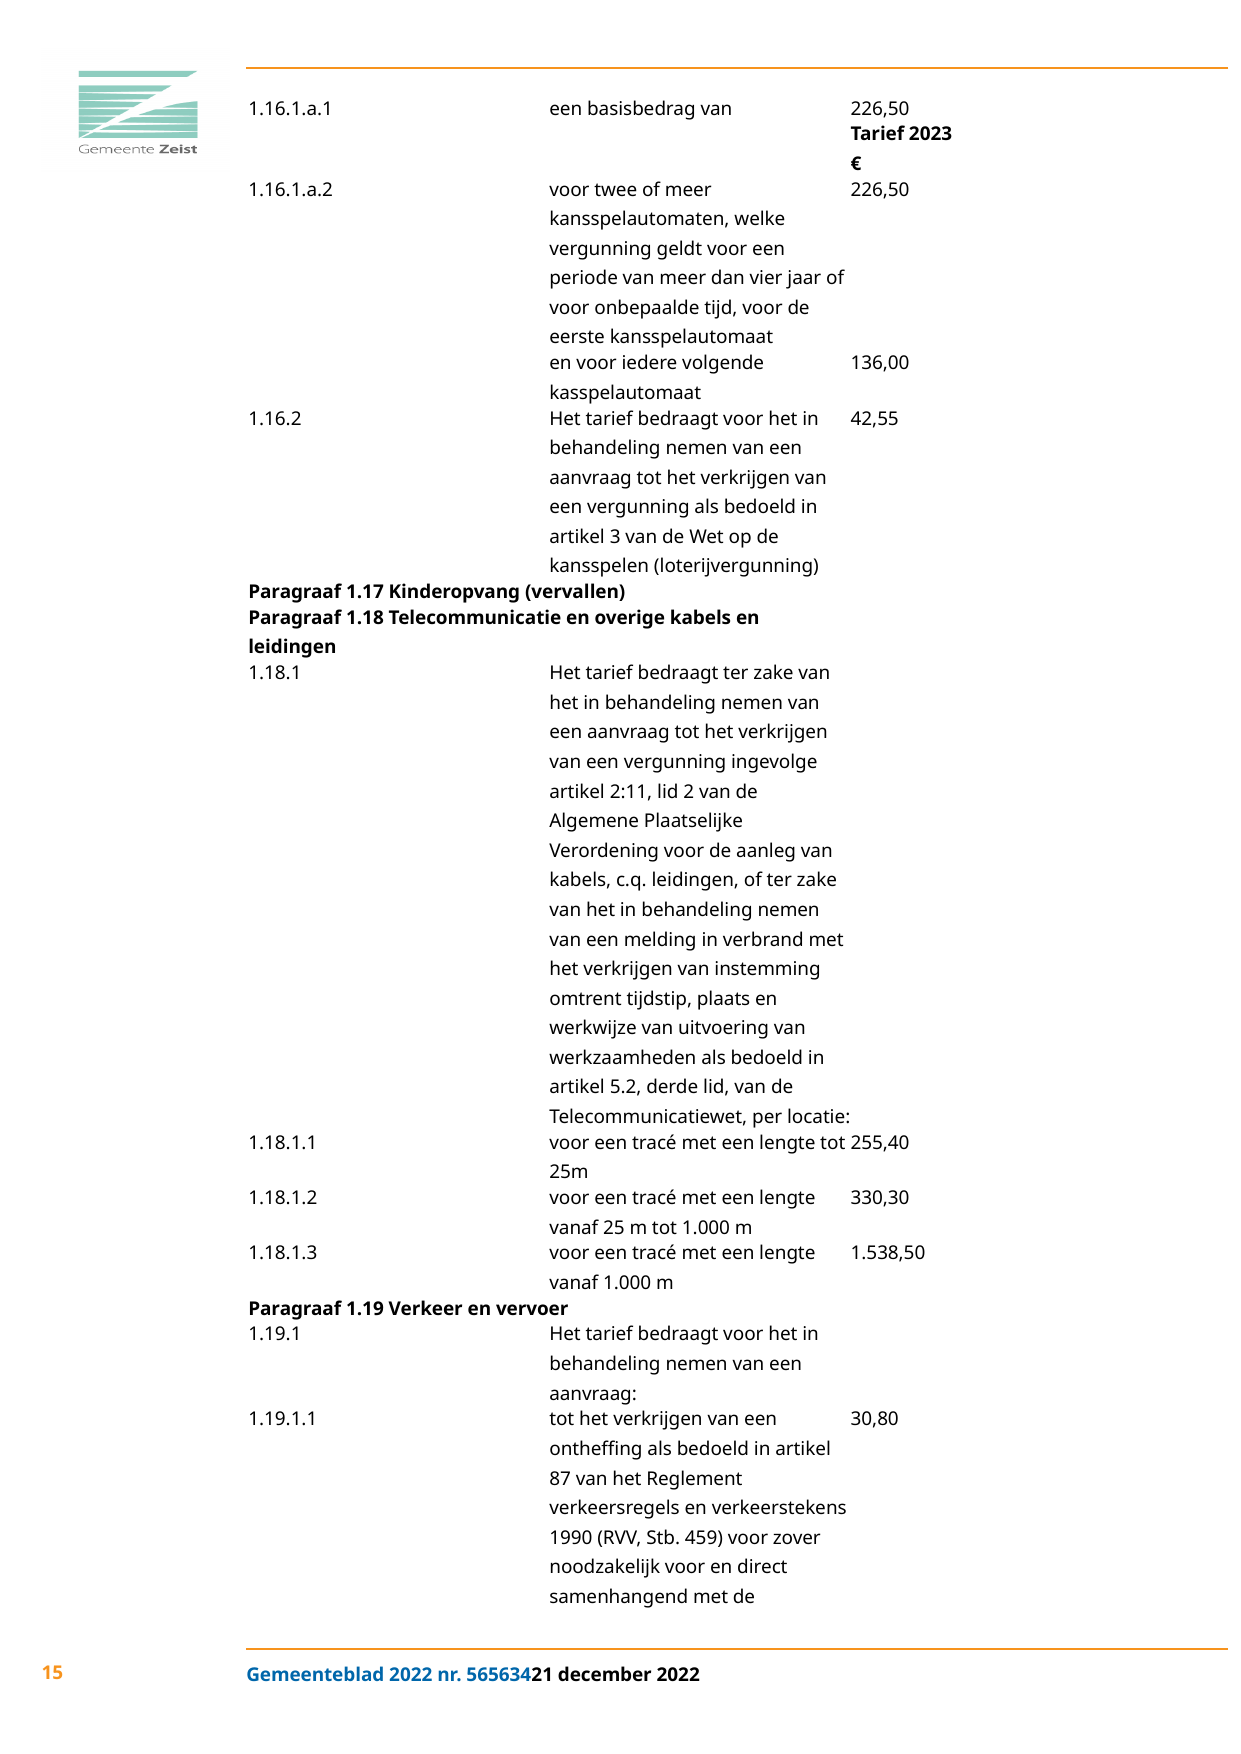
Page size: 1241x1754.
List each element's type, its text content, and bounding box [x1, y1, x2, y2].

table_cell 1.538,50 [850, 1240, 1152, 1295]
table_cell 255,40 [850, 1129, 1152, 1184]
table_cell 42,55 [850, 405, 1152, 578]
table_cell Het tarief bedraagt ter zake van het in behandeling nemen van een aanvraag tot het verkrijgen van een vergunning ingevolge artikel 2:11, lid 2 van de Algemene Plaatselijke Verordening voor de aanleg van kabels, c.q. leidingen, of ter zake van het in behandeling nemen van een melding in verbrand met het verkrijgen van instemming omtrent tijdstip, plaats en werkwijze van uitvoering van werkzaamheden als bedoeld in artikel 5.2, derde lid, van de Telecommunicatiewet, per locatie: [549, 660, 850, 1129]
table_cell 1.16.1.a.2 [248, 176, 549, 349]
table_cell [850, 660, 1152, 1129]
table_cell [850, 1295, 1152, 1321]
table_cell [248, 121, 549, 176]
table_cell voor een tracé met een lengte tot 25m [549, 1129, 850, 1184]
table_cell 226,50 [850, 176, 1152, 349]
table_cell 1.18.1.1 [248, 1129, 549, 1184]
table_cell en voor iedere volgende kasspelautomaat [549, 350, 850, 405]
table_cell Tarief 2023 € [850, 121, 1152, 176]
table_cell voor twee of meer kansspelautomaten, welke vergunning geldt voor een periode van meer dan vier jaar of voor onbepaalde tijd, voor de eerste kansspelautomaat [549, 176, 850, 349]
table_cell Paragraaf 1.18 Telecommunicatie en overige kabels en leidingen [248, 604, 850, 659]
table_cell 1.18.1 [248, 660, 549, 1129]
table_cell 1.18.1.2 [248, 1184, 549, 1239]
picture [41, 47, 231, 172]
table_cell 330,30 [850, 1184, 1152, 1239]
table_cell [248, 350, 549, 405]
table_cell 1.19.1.1 [248, 1406, 549, 1609]
table_cell 1.16.1.a.1 [248, 95, 549, 121]
table_cell [850, 1321, 1152, 1406]
table_cell een basisbedrag van [549, 95, 850, 121]
table_cell Paragraaf 1.17 Kinderopvang (vervallen) [248, 579, 850, 604]
table_cell Het tarief bedraagt voor het in behandeling nemen van een aanvraag tot het verkrijgen van een vergunning als bedoeld in artikel 3 van de Wet op de kansspelen (loterijvergunning) [549, 405, 850, 578]
table_cell voor een tracé met een lengte vanaf 25 m tot 1.000 m [549, 1184, 850, 1239]
table_cell tot het verkrijgen van een ontheffing als bedoeld in artikel 87 van het Reglement verkeersregels en verkeerstekens 1990 (RVV, Stb. 459) voor zover noodzakelijk voor en direct samenhangend met de [549, 1406, 850, 1609]
table_cell 226,50 [850, 95, 1152, 121]
table_cell [549, 121, 850, 176]
table_cell Het tarief bedraagt voor het in behandeling nemen van een aanvraag: [549, 1321, 850, 1406]
table_cell 30,80 [850, 1406, 1152, 1609]
table_cell [850, 579, 1152, 604]
table_cell 136,00 [850, 350, 1152, 405]
table_cell [850, 604, 1152, 659]
table_cell 1.16.2 [248, 405, 549, 578]
table_cell voor een tracé met een lengte vanaf 1.000 m [549, 1240, 850, 1295]
table_cell Paragraaf 1.19 Verkeer en vervoer [248, 1295, 850, 1321]
table_cell 1.18.1.3 [248, 1240, 549, 1295]
table_cell 1.19.1 [248, 1321, 549, 1406]
